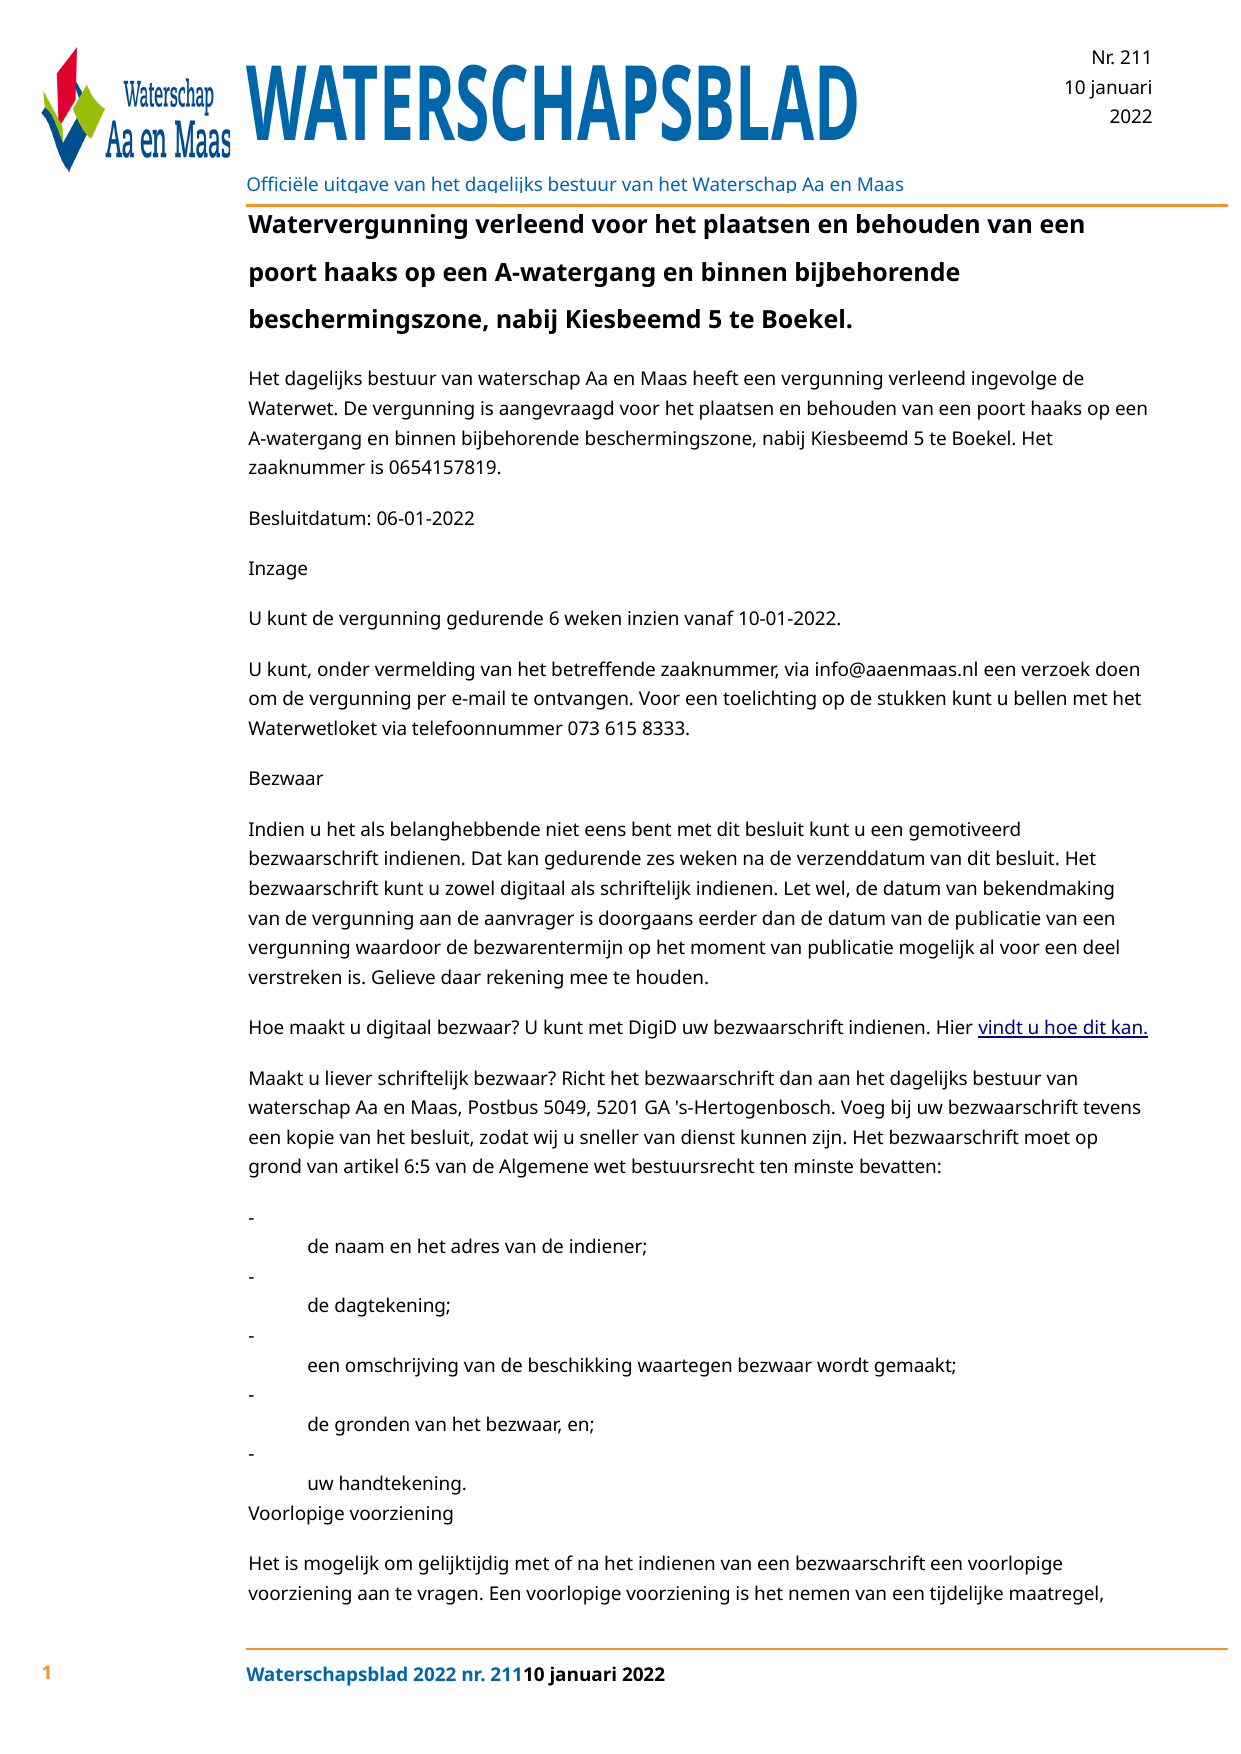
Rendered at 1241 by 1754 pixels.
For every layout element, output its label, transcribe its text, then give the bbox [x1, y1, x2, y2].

list een omschrijving van de beschikking waartegen bezwaar wordt gemaakt; [248, 1352, 1152, 1377]
list de gronden van het bezwaar, en; [248, 1411, 1152, 1437]
text Maakt u liever schriftelijk bezwaar? Richt het bezwaarschrift dan aan het dagelijks bestuur van waterschap Aa en Maas, Postbus 5049, 5201 GA 's-Hertogenbosch. Voeg bij uw bezwaarschrift tevens een kopie van het besluit, zodat wij u sneller van dienst kunnen zijn. Het bezwaarschrift moet op grond van artikel 6:5 van de Algemene wet bestuursrecht ten minste bevatten: [248, 1065, 1152, 1179]
text U kunt de vergunning gedurende 6 weken inzien vanaf 10-01-2022. [248, 606, 1152, 631]
text U kunt, onder vermelding van het betreffende zaaknummer, via info@aaenmaas.nl een verzoek doen om de vergunning per e-mail te ontvangen. Voor een toelichting op de stukken kunt u bellen met het Waterwetloket via telefoonnummer 073 615 8333. [248, 656, 1152, 741]
list de naam en het adres van de indiener; [248, 1233, 1152, 1259]
text Bezwaar [248, 766, 1152, 791]
list de dagtekening; [248, 1293, 1152, 1318]
text Watervergunning verleend voor het plaatsen en behouden van een poort haaks op een A-watergang en binnen bijbehorende beschermingszone, nabij Kiesbeemd 5 te Boekel. [248, 207, 1152, 336]
text Indien u het als belanghebbende niet eens bent met dit besluit kunt u een gemotiveerd bezwaarschrift indienen. Dat kan gedurende zes weken na de verzenddatum van dit besluit. Het bezwaarschrift kunt u zowel digitaal als schriftelijk indienen. Let wel, de datum van bekendmaking van de vergunning aan de aanvrager is doorgaans eerder dan de datum van de publicatie van een vergunning waardoor de bezwarentermijn op het moment van publicatie mogelijk al voor een deel verstreken is. Gelieve daar rekening mee te houden. [248, 816, 1152, 989]
text Besluitdatum: 06-01-2022 [248, 505, 1152, 530]
list uw handtekening. [248, 1470, 1152, 1496]
text Hoe maakt u digitaal bezwaar? U kunt met DigiD uw bezwaarschrift indienen. Hier vindt u hoe dit kan. [248, 1014, 1152, 1040]
text Het is mogelijk om gelijktijdig met of na het indienen van een bezwaarschrift een voorlopige voorziening aan te vragen. Een voorlopige voorziening is het nemen van een tijdelijke maatregel, [248, 1550, 1152, 1605]
picture [41, 47, 231, 172]
text Voorlopige voorziening [248, 1500, 1152, 1525]
text Het dagelijks bestuur van waterschap Aa en Maas heeft een vergunning verleend ingevolge de Waterwet. De vergunning is aangevraagd voor het plaatsen en behouden van een poort haaks op een A-watergang en binnen bijbehorende beschermingszone, nabij Kiesbeemd 5 te Boekel. Het zaaknummer is 0654157819. [248, 366, 1152, 480]
text Inzage [248, 555, 1152, 581]
